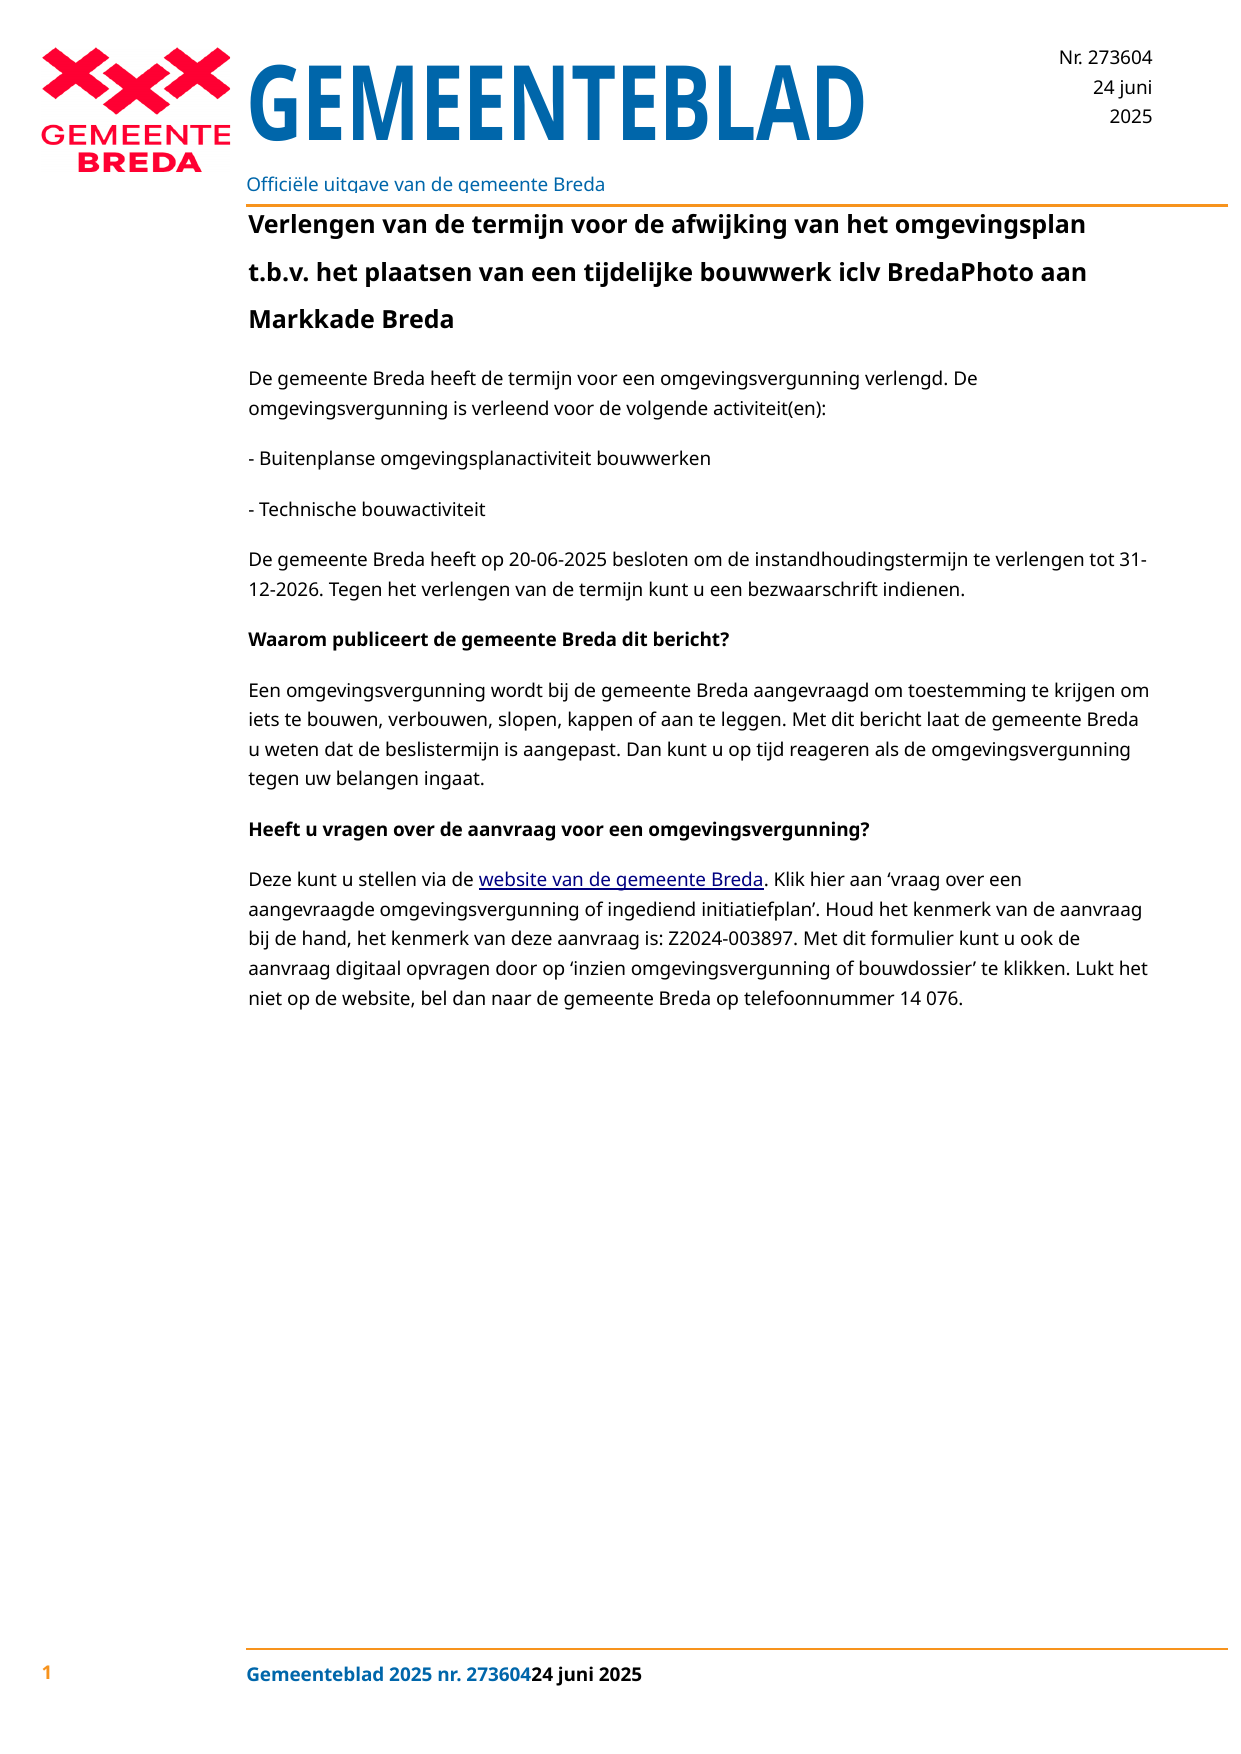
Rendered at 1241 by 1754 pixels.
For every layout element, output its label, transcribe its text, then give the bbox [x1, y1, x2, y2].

text Een omgevingsvergunning wordt bij de gemeente Breda aangevraagd om toestemming te krijgen om iets te bouwen, verbouwen, slopen, kappen of aan te leggen. Met dit bericht laat de gemeente Breda u weten dat de beslistermijn is aangepast. Dan kunt u op tijd reageren als de omgevingsvergunning tegen uw belangen ingaat. [248, 677, 1152, 791]
text - Buitenplanse omgevingsplanactiviteit bouwwerken [248, 446, 1152, 471]
text De gemeente Breda heeft de termijn voor een omgevingsvergunning verlengd. De omgevingsvergunning is verleend voor de volgende activiteit(en): [248, 366, 1152, 421]
text Deze kunt u stellen via de website van de gemeente Breda. Klik hier aan ‘vraag over een aangevraagde omgevingsvergunning of ingediend initiatiefplan’. Houd het kenmerk van de aanvraag bij de hand, het kenmerk van deze aanvraag is: Z2024-003897. Met dit formulier kunt u ook de aanvraag digitaal opvragen door op ‘inzien omgevingsvergunning of bouwdossier’ te klikken. Lukt het niet op de website, bel dan naar de gemeente Breda op telefoonnummer 14 076. [248, 866, 1152, 1010]
picture [41, 47, 231, 172]
text De gemeente Breda heeft op 20-06-2025 besloten om de instandhoudingstermijn te verlengen tot 31-12-2026. Tegen het verlengen van de termijn kunt u een bezwaarschrift indienen. [248, 546, 1152, 602]
text Verlengen van de termijn voor de afwijking van het omgevingsplan t.b.v. het plaatsen van een tijdelijke bouwwerk iclv BredaPhoto aan Markkade Breda [248, 207, 1152, 336]
text Heeft u vragen over de aanvraag voor een omgevingsvergunning? [248, 816, 1152, 842]
text Waarom publiceert de gemeente Breda dit bericht? [248, 626, 1152, 652]
text - Technische bouwactiviteit [248, 496, 1152, 522]
